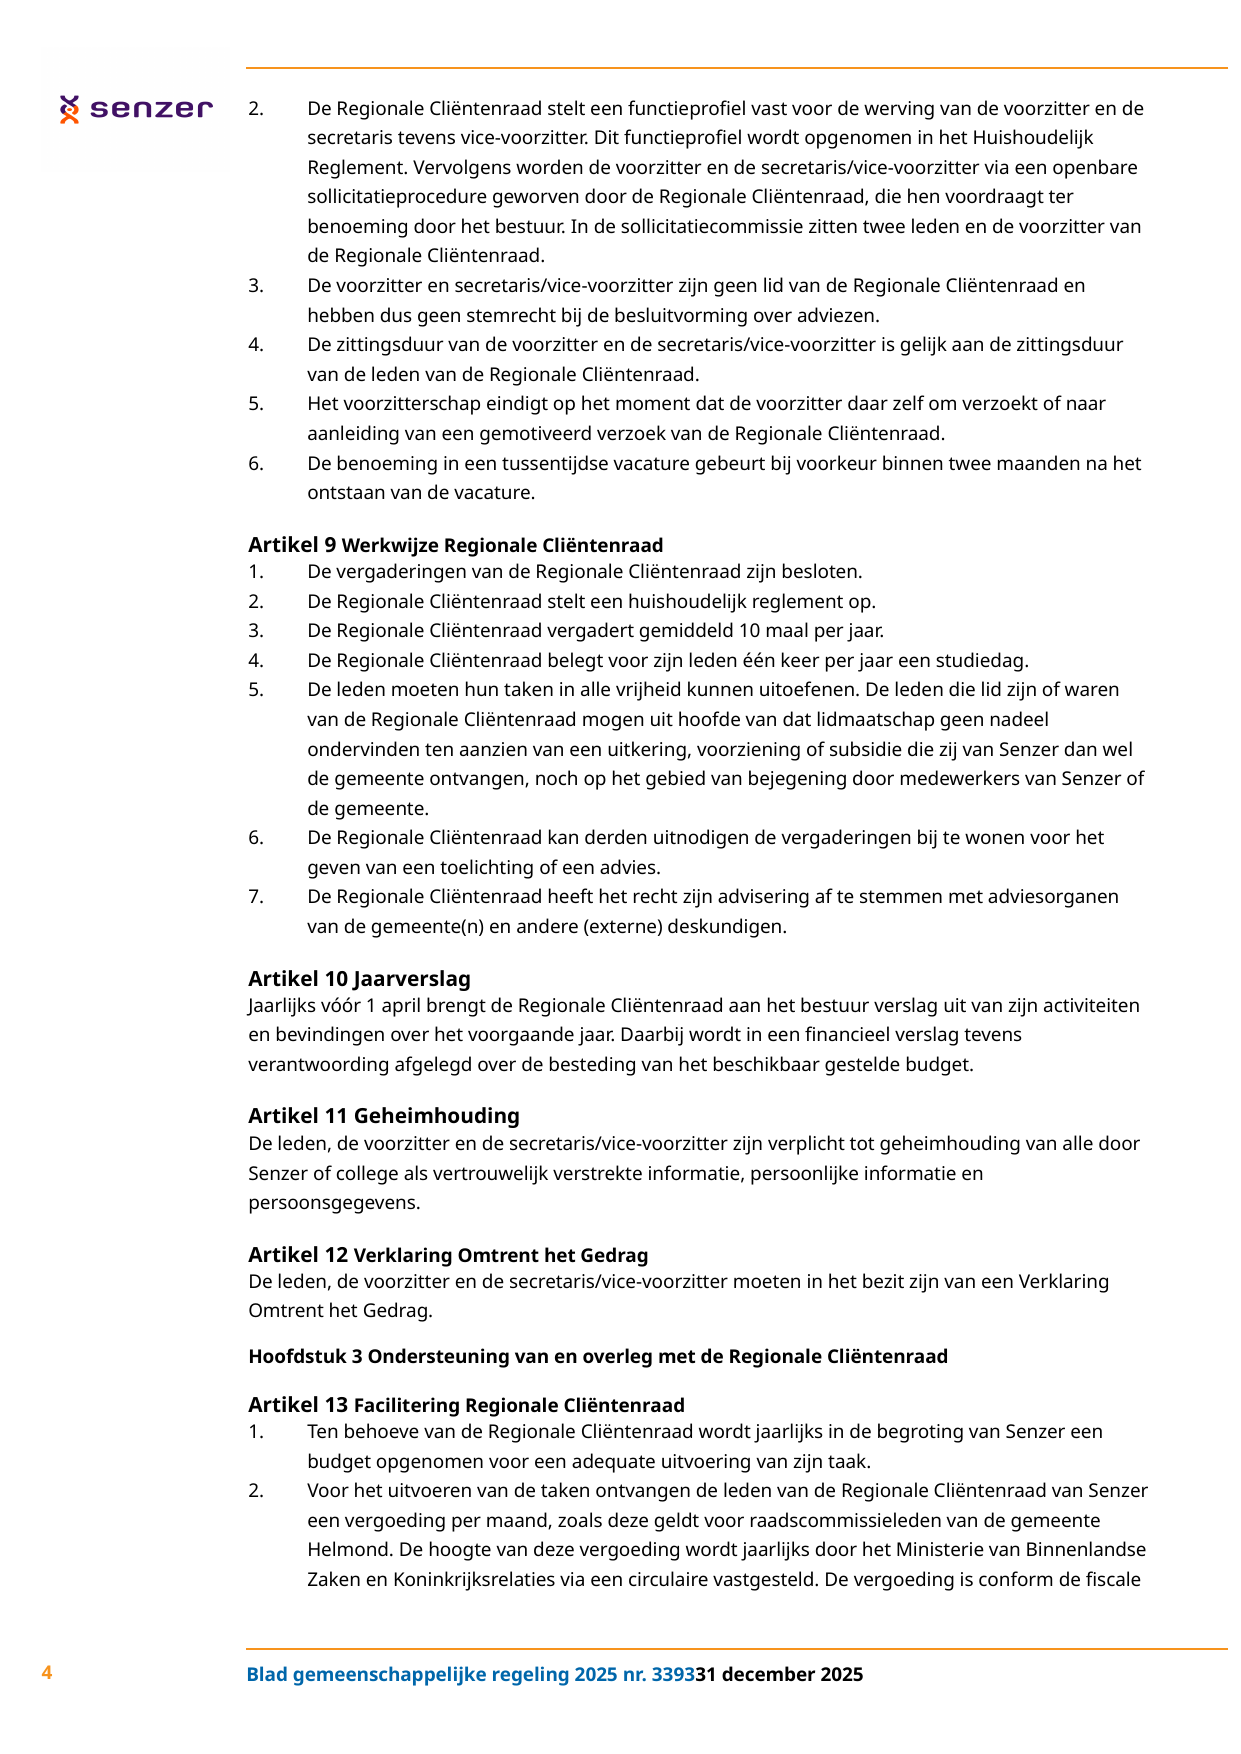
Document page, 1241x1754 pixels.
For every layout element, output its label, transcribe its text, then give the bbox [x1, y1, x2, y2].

picture [41, 47, 231, 172]
list De Regionale Cliëntenraad belegt voor zijn leden één keer per jaar een studiedag. [248, 647, 1152, 673]
list Voor het uitvoeren van de taken ontvangen de leden van de Regionale Cliëntenraad van Senzer een vergoeding per maand, zoals deze geldt voor raadscommissieleden van de gemeente Helmond. De hoogte van deze vergoeding wordt jaarlijks door het Ministerie van Binnenlandse Zaken en Koninkrijksrelaties via een circulaire vastgesteld. De vergoeding is conform de fiscale [248, 1477, 1152, 1592]
list De leden moeten hun taken in alle vrijheid kunnen uitoefenen. De leden die lid zijn of waren van de Regionale Cliëntenraad mogen uit hoofde van dat lidmaatschap geen nadeel ondervinden ten aanzien van een uitkering, voorziening of subsidie die zij van Senzer dan wel de gemeente ontvangen, noch op het gebied van bejegening door medewerkers van Senzer of de gemeente. [248, 677, 1152, 821]
text Artikel 10 Jaarverslag [248, 964, 1152, 992]
list Het voorzitterschap eindigt op het moment dat de voorzitter daar zelf om verzoekt of naar aanleiding van een gemotiveerd verzoek van de Regionale Cliëntenraad. [248, 391, 1152, 446]
text Jaarlijks vóór 1 april brengt de Regionale Cliëntenraad aan het bestuur verslag uit van zijn activiteiten en bevindingen over het voorgaande jaar. Daarbij wordt in een financieel verslag tevens verantwoording afgelegd over de besteding van het beschikbaar gestelde budget. [248, 992, 1152, 1077]
text Hoofdstuk 3 Ondersteuning van en overleg met de Regionale Cliëntenraad [248, 1343, 1152, 1369]
list De benoeming in een tussentijdse vacature gebeurt bij voorkeur binnen twee maanden na het ontstaan van de vacature. [248, 450, 1152, 505]
list De voorzitter en secretaris/vice-voorzitter zijn geen lid van de Regionale Cliëntenraad en hebben dus geen stemrecht bij de besluitvorming over adviezen. [248, 272, 1152, 328]
text De leden, de voorzitter en de secretaris/vice-voorzitter moeten in het bezit zijn van een Verklaring Omtrent het Gedrag. [248, 1268, 1152, 1323]
list De Regionale Cliëntenraad vergadert gemiddeld 10 maal per jaar. [248, 617, 1152, 643]
list De Regionale Cliëntenraad stelt een functieprofiel vast voor de werving van de voorzitter en de secretaris tevens vice-voorzitter. Dit functieprofiel wordt opgenomen in het Huishoudelijk Reglement. Vervolgens worden de voorzitter en de secretaris/vice-voorzitter via een openbare sollicitatieprocedure geworven door de Regionale Cliëntenraad, die hen voordraagt ter benoeming door het bestuur. In de sollicitatiecommissie zitten twee leden en de voorzitter van de Regionale Cliëntenraad. [248, 95, 1152, 268]
list De Regionale Cliëntenraad kan derden uitnodigen de vergaderingen bij te wonen voor het geven van een toelichting of een advies. [248, 824, 1152, 880]
text Artikel 9 Werkwijze Regionale Cliëntenraad [248, 530, 1152, 558]
text Artikel 13 Facilitering Regionale Cliëntenraad [248, 1390, 1152, 1418]
text Artikel 12 Verklaring Omtrent het Gedrag [248, 1240, 1152, 1268]
list De Regionale Cliëntenraad heeft het recht zijn advisering af te stemmen met adviesorganen van de gemeente(n) en andere (externe) deskundigen. [248, 884, 1152, 939]
list Ten behoeve van de Regionale Cliëntenraad wordt jaarlijks in de begroting van Senzer een budget opgenomen voor een adequate uitvoering van zijn taak. [248, 1418, 1152, 1474]
list De Regionale Cliëntenraad stelt een huishoudelijk reglement op. [248, 588, 1152, 613]
text Artikel 11 Geheimhouding [248, 1102, 1152, 1130]
list De zittingsduur van de voorzitter en de secretaris/vice-voorzitter is gelijk aan de zittingsduur van de leden van de Regionale Cliëntenraad. [248, 331, 1152, 387]
list De vergaderingen van de Regionale Cliëntenraad zijn besloten. [248, 558, 1152, 584]
text De leden, de voorzitter en de secretaris/vice-voorzitter zijn verplicht tot geheimhouding van alle door Senzer of college als vertrouwelijk verstrekte informatie, persoonlijke informatie en persoonsgegevens. [248, 1130, 1152, 1215]
